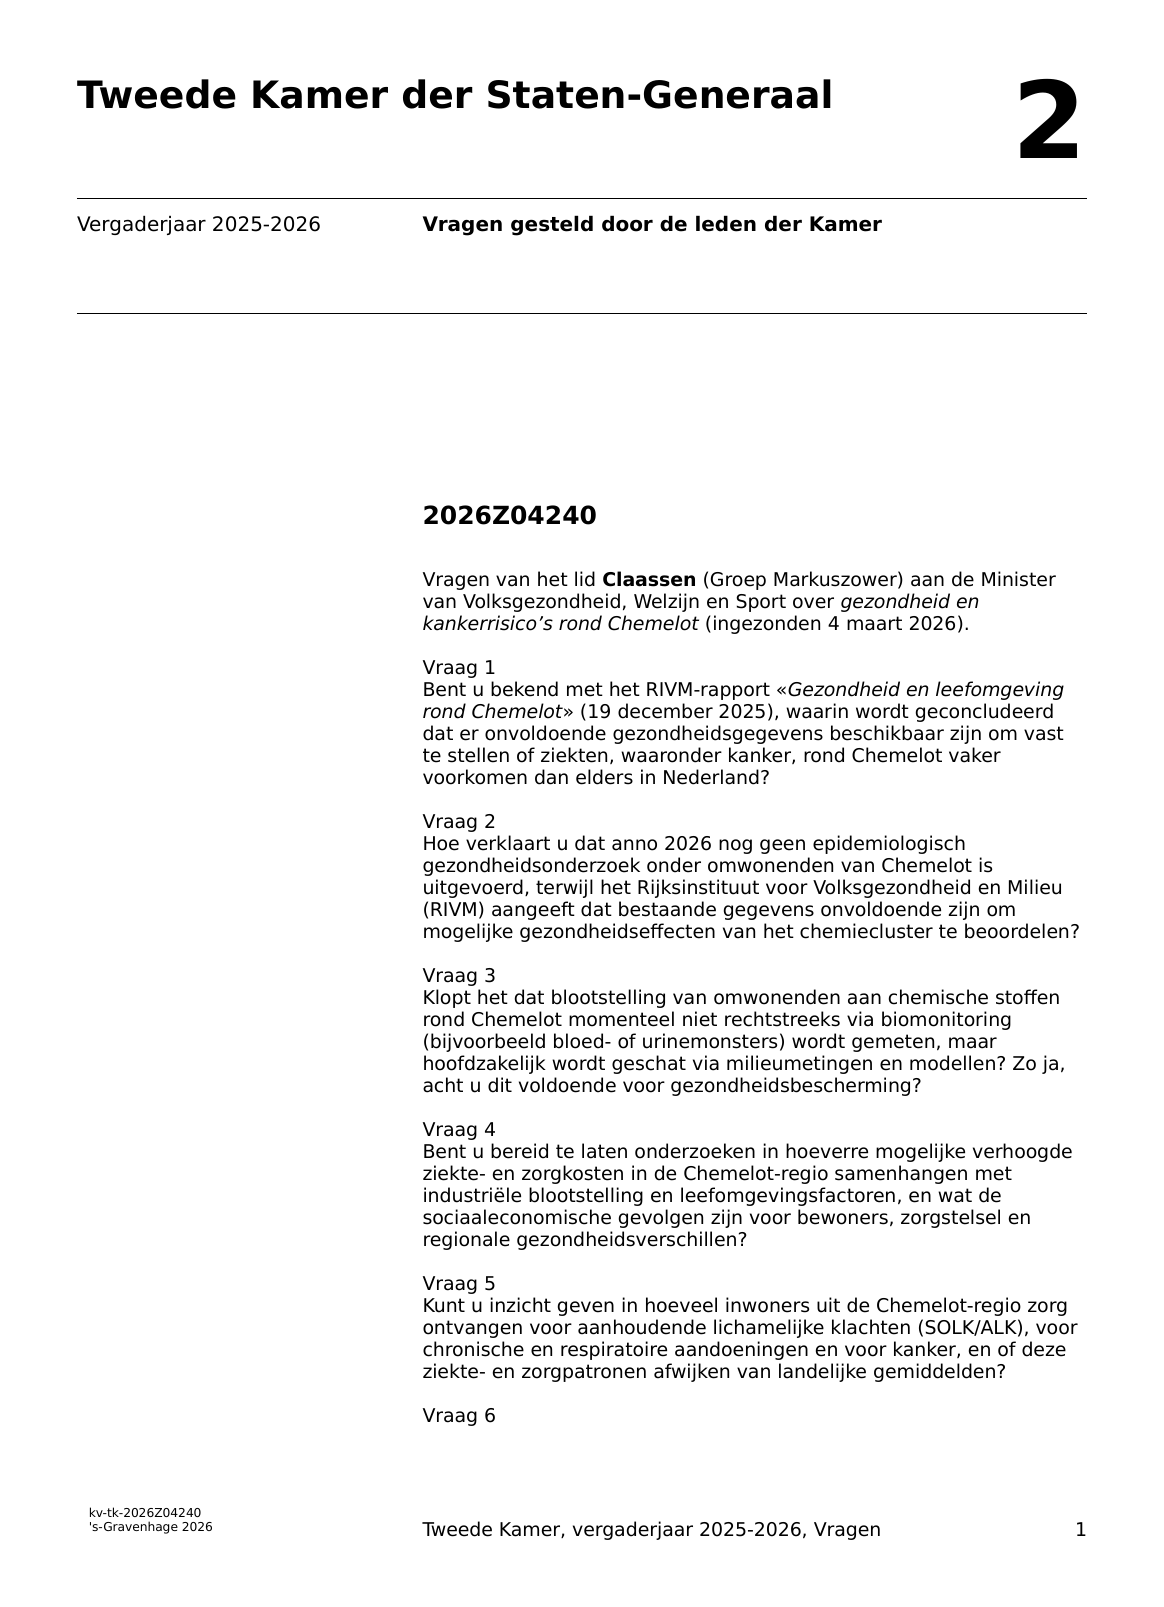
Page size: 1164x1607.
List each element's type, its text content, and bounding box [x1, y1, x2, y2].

text Vraag 2 [422, 811, 1087, 833]
text Vraag 6 [422, 1405, 1087, 1427]
text Vraag 5 [422, 1273, 1087, 1295]
table_header Tweede Kamer der Staten-Generaal [77, 59, 886, 198]
text Bent u bereid te laten onderzoeken in hoeverre mogelijke verhoogde ziekte- en zorgkosten in de Chemelot-regio samenhangen met industriële blootstelling en leefomgevingsfactoren, en wat de sociaaleconomische gevolgen zijn voor bewoners, zorgstelsel en regionale gezondheidsverschillen? [422, 1141, 1087, 1251]
text Kunt u inzicht geven in hoeveel inwoners uit de Chemelot-regio zorg ontvangen voor aanhoudende lichamelijke klachten (SOLK/ALK), voor chronische en respiratoire aandoeningen en voor kanker, en of deze ziekte- en zorgpatronen afwijken van landelijke gemiddelden? [422, 1295, 1087, 1383]
text Vraag 4 [422, 1119, 1087, 1141]
text 's-Gravenhage 2026 [88, 1520, 323, 1534]
text Vragen van het lid Claassen (Groep Markuszower) aan de Minister van Volksgezondheid, Welzijn en Sport over gezondheid en kankerrisico’s rond Chemelot (ingezonden 4 maart 2026). [422, 569, 1087, 635]
text 2026Z04240 [422, 501, 1087, 531]
text Vraag 3 [422, 965, 1087, 987]
table_cell Vergaderjaar 2025-2026 [77, 199, 422, 313]
table_cell Vragen gesteld door de leden der Kamer [422, 199, 1087, 313]
text kv-tk-2026Z04240 [88, 1506, 323, 1520]
text Hoe verklaart u dat anno 2026 nog geen epidemiologisch gezondheidsonderzoek onder omwonenden van Chemelot is uitgevoerd, terwijl het Rijksinstituut voor Volksgezondheid en Milieu (RIVM) aangeeft dat bestaande gegevens onvoldoende zijn om mogelijke gezondheidseffecten van het chemiecluster te beoordelen? [422, 833, 1087, 943]
text Klopt het dat blootstelling van omwonenden aan chemische stoffen rond Chemelot momenteel niet rechtstreeks via biomonitoring (bijvoorbeeld bloed- of urinemonsters) wordt gemeten, maar hoofdzakelijk wordt geschat via milieumetingen en modellen? Zo ja, acht u dit voldoende voor gezondheidsbescherming? [422, 987, 1087, 1097]
text Bent u bekend met het RIVM-rapport «Gezondheid en leefomgeving rond Chemelot» (19 december 2025), waarin wordt geconcludeerd dat er onvoldoende gezondheidsgegevens beschikbaar zijn om vast te stellen of ziekten, waaronder kanker, rond Chemelot vaker voorkomen dan elders in Nederland? [422, 679, 1087, 789]
text Vraag 1 [422, 657, 1087, 679]
table_header 2 [886, 59, 1087, 198]
